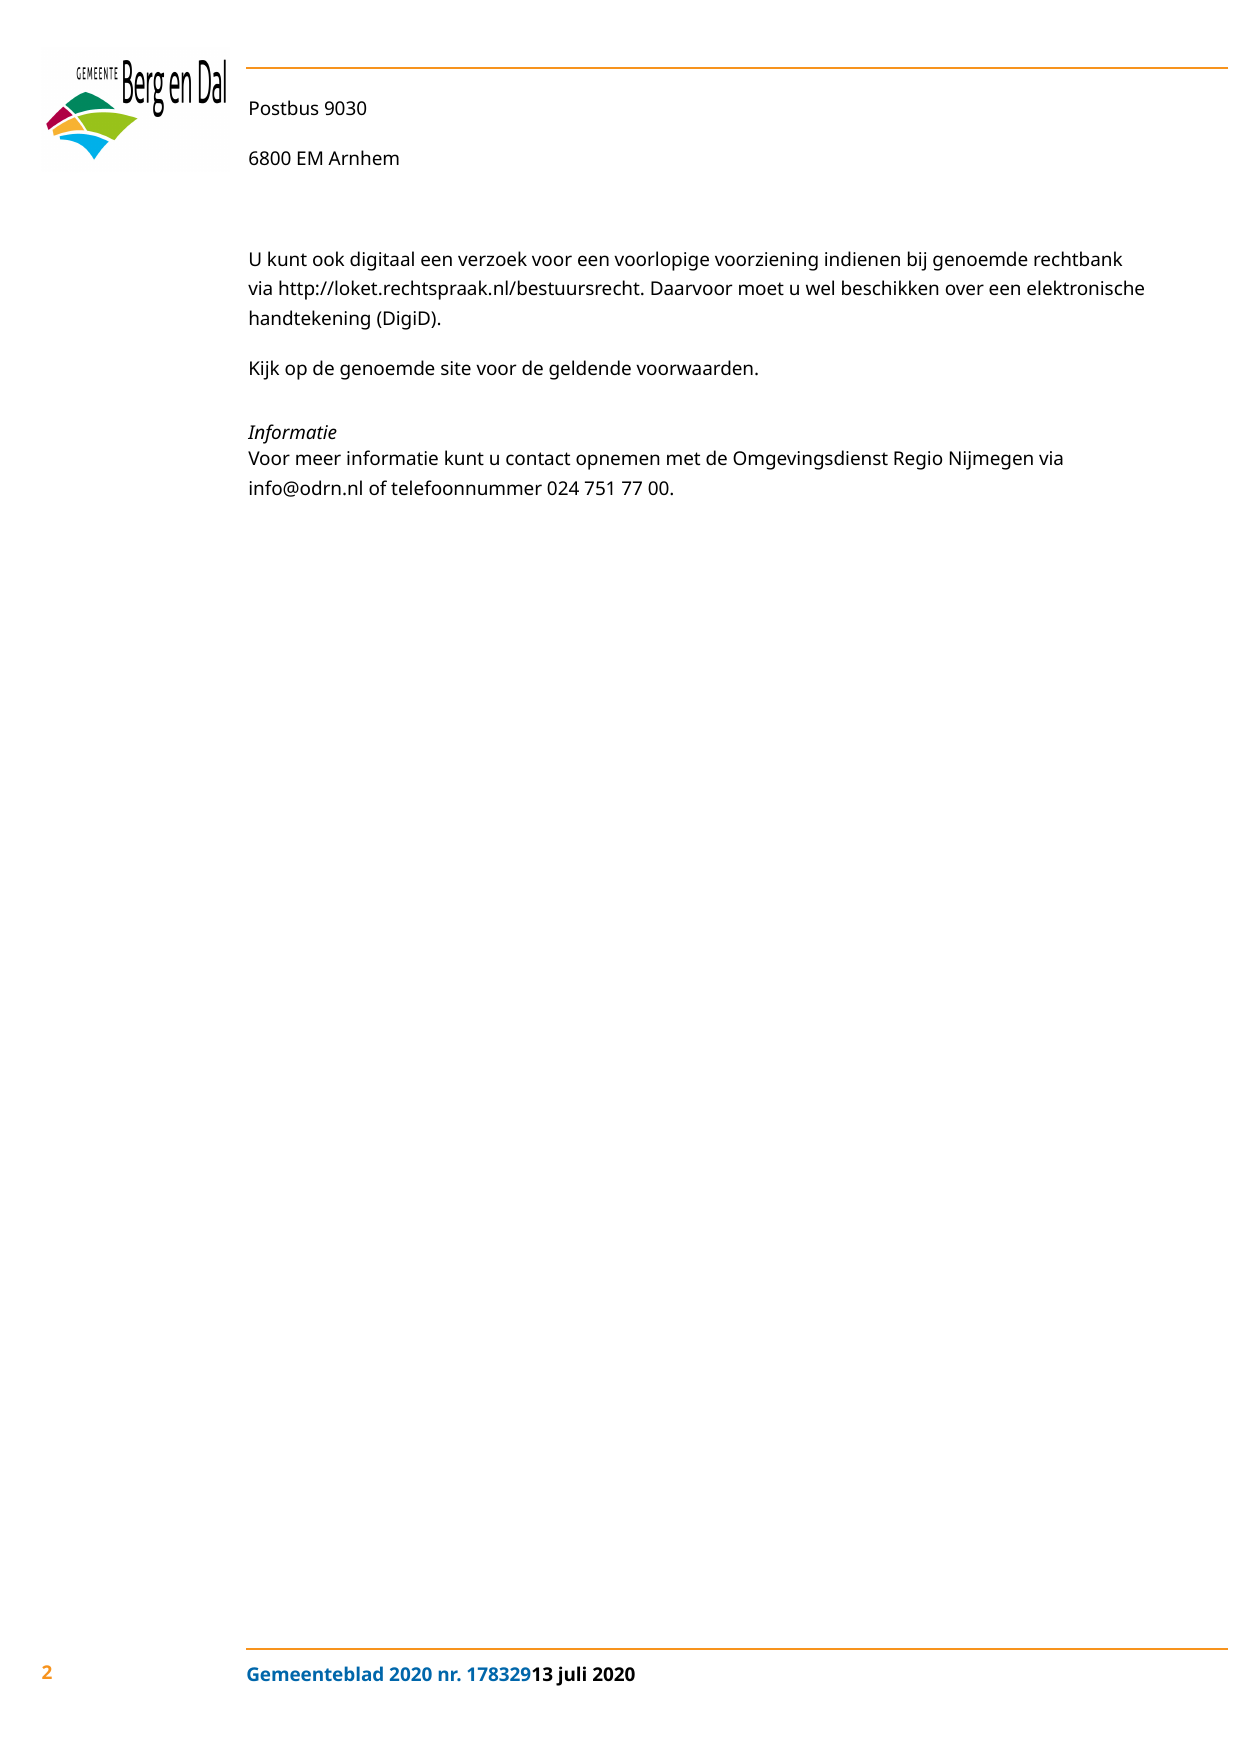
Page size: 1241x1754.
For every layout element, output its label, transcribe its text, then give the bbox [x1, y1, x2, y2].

text Postbus 9030 [248, 95, 1152, 121]
text U kunt ook digitaal een verzoek voor een voorlopige voorziening indienen bij genoemde rechtbank via http://loket.rechtspraak.nl/bestuursrecht. Daarvoor moet u wel beschikken over een elektronische handtekening (DigiD). [248, 246, 1152, 331]
text Informatie [248, 419, 1152, 445]
text 6800 EM Arnhem [248, 145, 1152, 171]
picture [41, 47, 231, 172]
text Voor meer informatie kunt u contact opnemen met de Omgevingsdienst Regio Nijmegen via info@odrn.nl of telefoonnummer 024 751 77 00. [248, 445, 1152, 501]
text Kijk op de genoemde site voor de geldende voorwaarden. [248, 356, 1152, 381]
